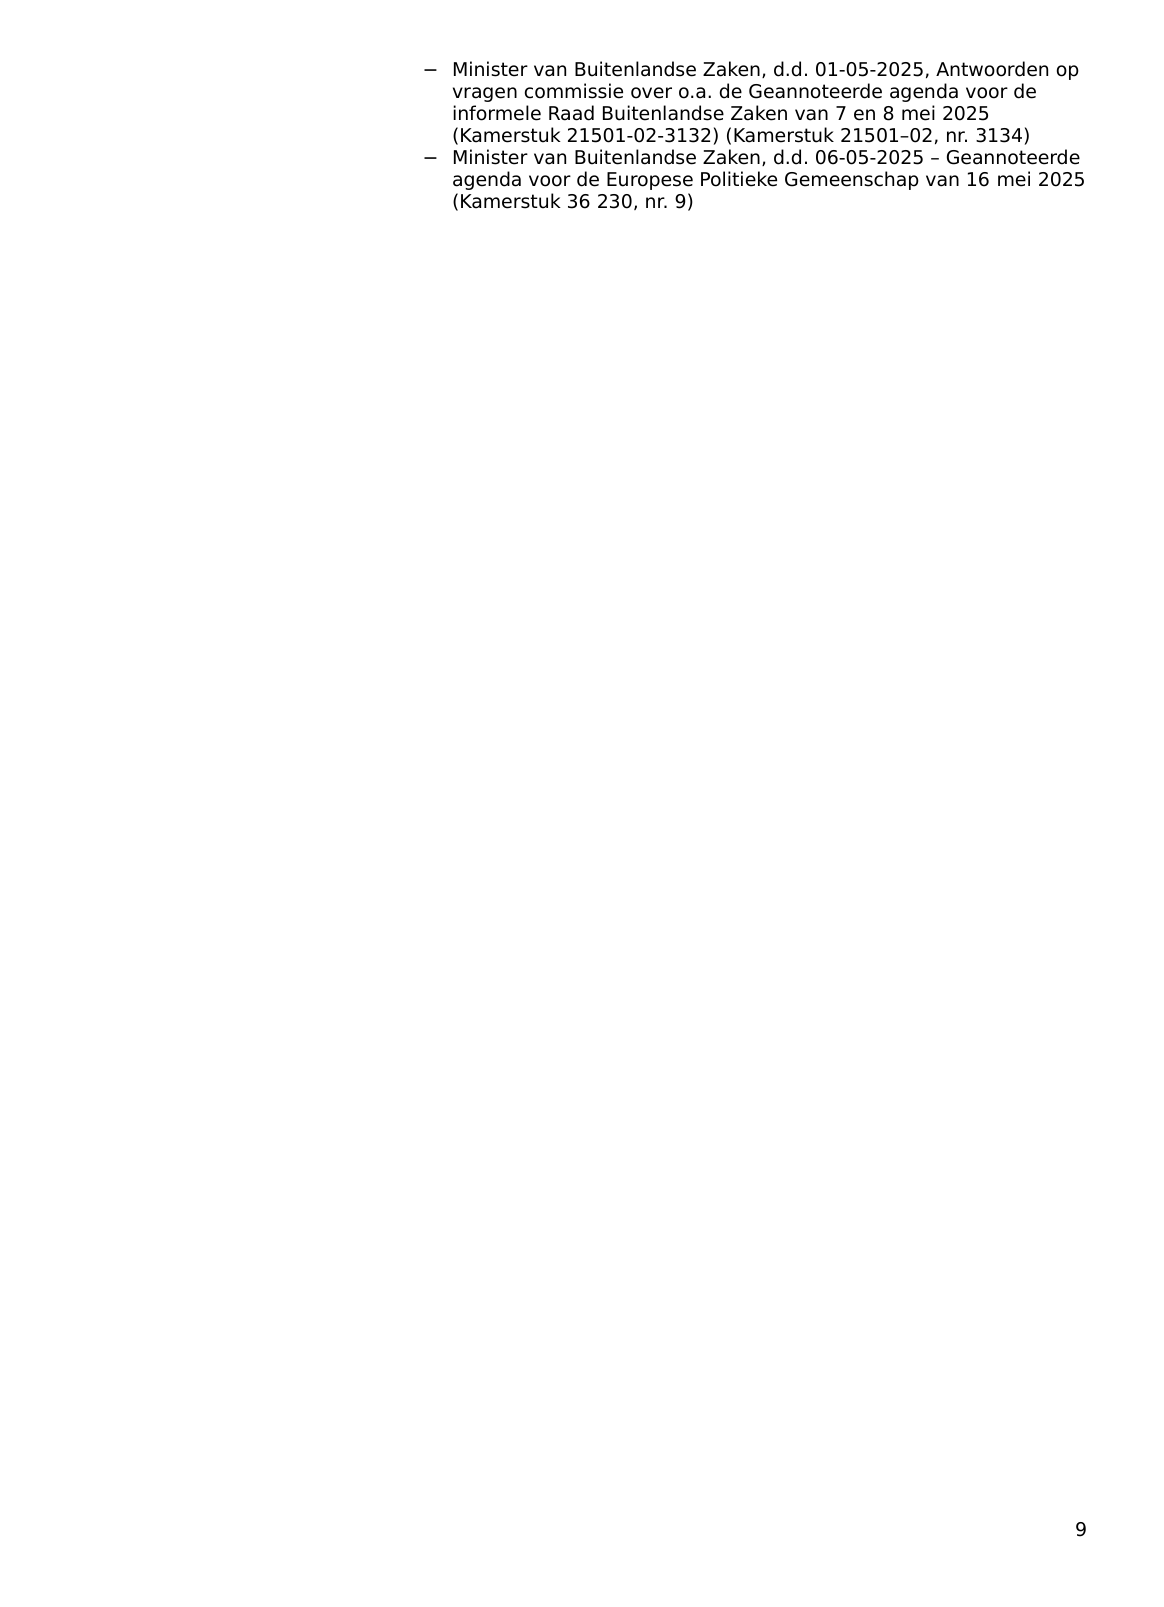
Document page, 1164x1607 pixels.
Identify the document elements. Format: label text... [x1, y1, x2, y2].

text − Minister van Buitenlandse Zaken, d.d. 06-05-2025 – Geannoteerde agenda voor de Europese Politieke Gemeenschap van 16 mei 2025 (Kamerstuk 36 230, nr. 9) [422, 147, 1087, 213]
text − Minister van Buitenlandse Zaken, d.d. 01-05-2025, Antwoorden op vragen commissie over o.a. de Geannoteerde agenda voor de informele Raad Buitenlandse Zaken van 7 en 8 mei 2025 (Kamerstuk 21501-02-3132) (Kamerstuk 21501–02, nr. 3134) [422, 59, 1087, 147]
